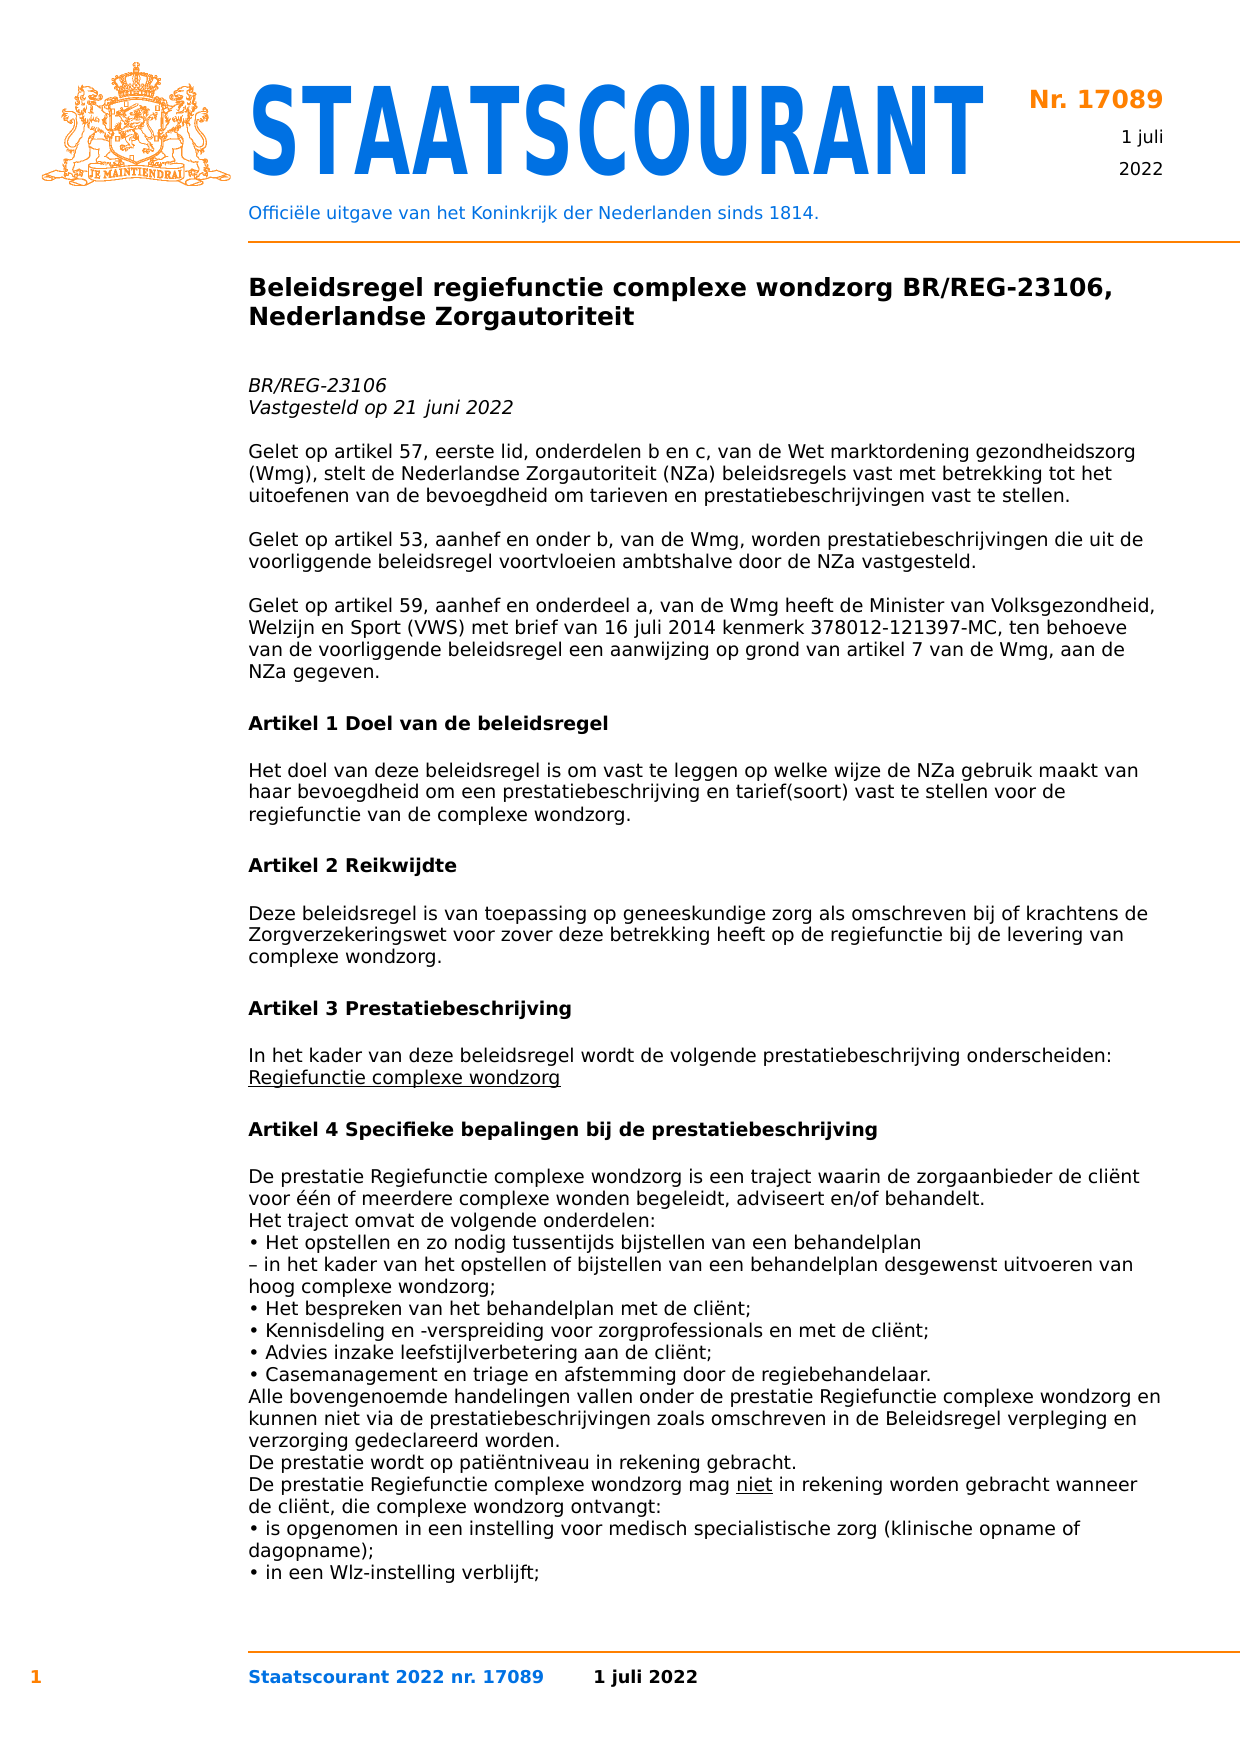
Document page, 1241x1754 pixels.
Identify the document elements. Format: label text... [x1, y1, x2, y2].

text De prestatie wordt op patiëntniveau in rekening gebracht. [248, 1452, 1163, 1474]
text – in het kader van het opstellen of bijstellen van een behandelplan desgewenst uitvoeren van hoog complexe wondzorg; [248, 1254, 1163, 1298]
table_cell 2022 [998, 153, 1240, 203]
text Het doel van deze beleidsregel is om vast te leggen op welke wijze de NZa gebruik maakt van haar bevoegdheid om een prestatiebeschrijving en tarief(soort) vast te stellen voor de regiefunctie van de complexe wondzorg. [248, 759, 1163, 825]
table_header STAATSCOURANT [248, 62, 998, 203]
text • Advies inzake leefstijlverbetering aan de cliënt; [248, 1342, 1163, 1364]
text • Het opstellen en zo nodig tussentijds bijstellen van een behandelplan [248, 1232, 1163, 1254]
text Het traject omvat de volgende onderdelen: [248, 1210, 1163, 1232]
text BR/REG-23106 [248, 375, 1163, 397]
text • in een Wlz-instelling verblijft; [248, 1562, 1163, 1584]
text Gelet op artikel 53, aanhef en onder b, van de Wmg, worden prestatiebeschrijvingen die uit de voorliggende beleidsregel voortvloeien ambtshalve door de NZa vastgesteld. [248, 529, 1163, 573]
subtitle Artikel 3 Prestatiebeschrijving [248, 998, 1163, 1020]
text Regiefunctie complexe wondzorg [248, 1067, 1163, 1089]
table_cell 1 juli [998, 121, 1240, 153]
text • is opgenomen in een instelling voor medisch specialistische zorg (klinische opname of dagopname); [248, 1518, 1163, 1562]
text Vastgesteld op 21 juni 2022 [248, 397, 1163, 419]
text Deze beleidsregel is van toepassing op geneeskundige zorg als omschreven bij of krachtens de Zorgverzekeringswet voor zover deze betrekking heeft op de regiefunctie bij de levering van complexe wondzorg. [248, 902, 1163, 968]
subtitle Artikel 2 Reikwijdte [248, 855, 1163, 877]
subtitle Beleidsregel regiefunctie complexe wondzorg BR/REG-23106, Nederlandse Zorgautoriteit [248, 273, 1163, 331]
table_header Nr. 17089 [998, 62, 1240, 121]
subtitle Artikel 4 Specifieke bepalingen bij de prestatiebeschrijving [248, 1119, 1163, 1141]
text • Kennisdeling en -verspreiding voor zorgprofessionals en met de cliënt; [248, 1320, 1163, 1342]
picture [41, 62, 231, 186]
text De prestatie Regiefunctie complexe wondzorg is een traject waarin de zorgaanbieder de cliënt voor één of meerdere complexe wonden begeleidt, adviseert en/of behandelt. [248, 1166, 1163, 1210]
table_header [25, 62, 248, 241]
subtitle Artikel 1 Doel van de beleidsregel [248, 712, 1163, 734]
text • Casemanagement en triage en afstemming door de regiebehandelaar. [248, 1364, 1163, 1386]
table_cell Officiële uitgave van het Koninkrijk der Nederlanden sinds 1814. [248, 203, 1240, 241]
text Alle bovengenoemde handelingen vallen onder de prestatie Regiefunctie complexe wondzorg en kunnen niet via de prestatiebeschrijvingen zoals omschreven in de Beleidsregel verpleging en verzorging gedeclareerd worden. [248, 1386, 1163, 1452]
text Gelet op artikel 59, aanhef en onderdeel a, van de Wmg heeft de Minister van Volksgezondheid, Welzijn en Sport (VWS) met brief van 16 juli 2014 kenmerk 378012-121397-MC, ten behoeve van de voorliggende beleidsregel een aanwijzing op grond van artikel 7 van de Wmg, aan de NZa gegeven. [248, 594, 1163, 682]
text De prestatie Regiefunctie complexe wondzorg mag niet in rekening worden gebracht wanneer de cliënt, die complexe wondzorg ontvangt: [248, 1474, 1163, 1518]
text Gelet op artikel 57, eerste lid, onderdelen b en c, van de Wet marktordening gezondheidszorg (Wmg), stelt de Nederlandse Zorgautoriteit (NZa) beleidsregels vast met betrekking tot het uitoefenen van de bevoegdheid om tarieven en prestatiebeschrijvingen vast te stellen. [248, 441, 1163, 507]
text • Het bespreken van het behandelplan met de cliënt; [248, 1298, 1163, 1320]
text In het kader van deze beleidsregel wordt de volgende prestatiebeschrijving onderscheiden: [248, 1045, 1163, 1067]
